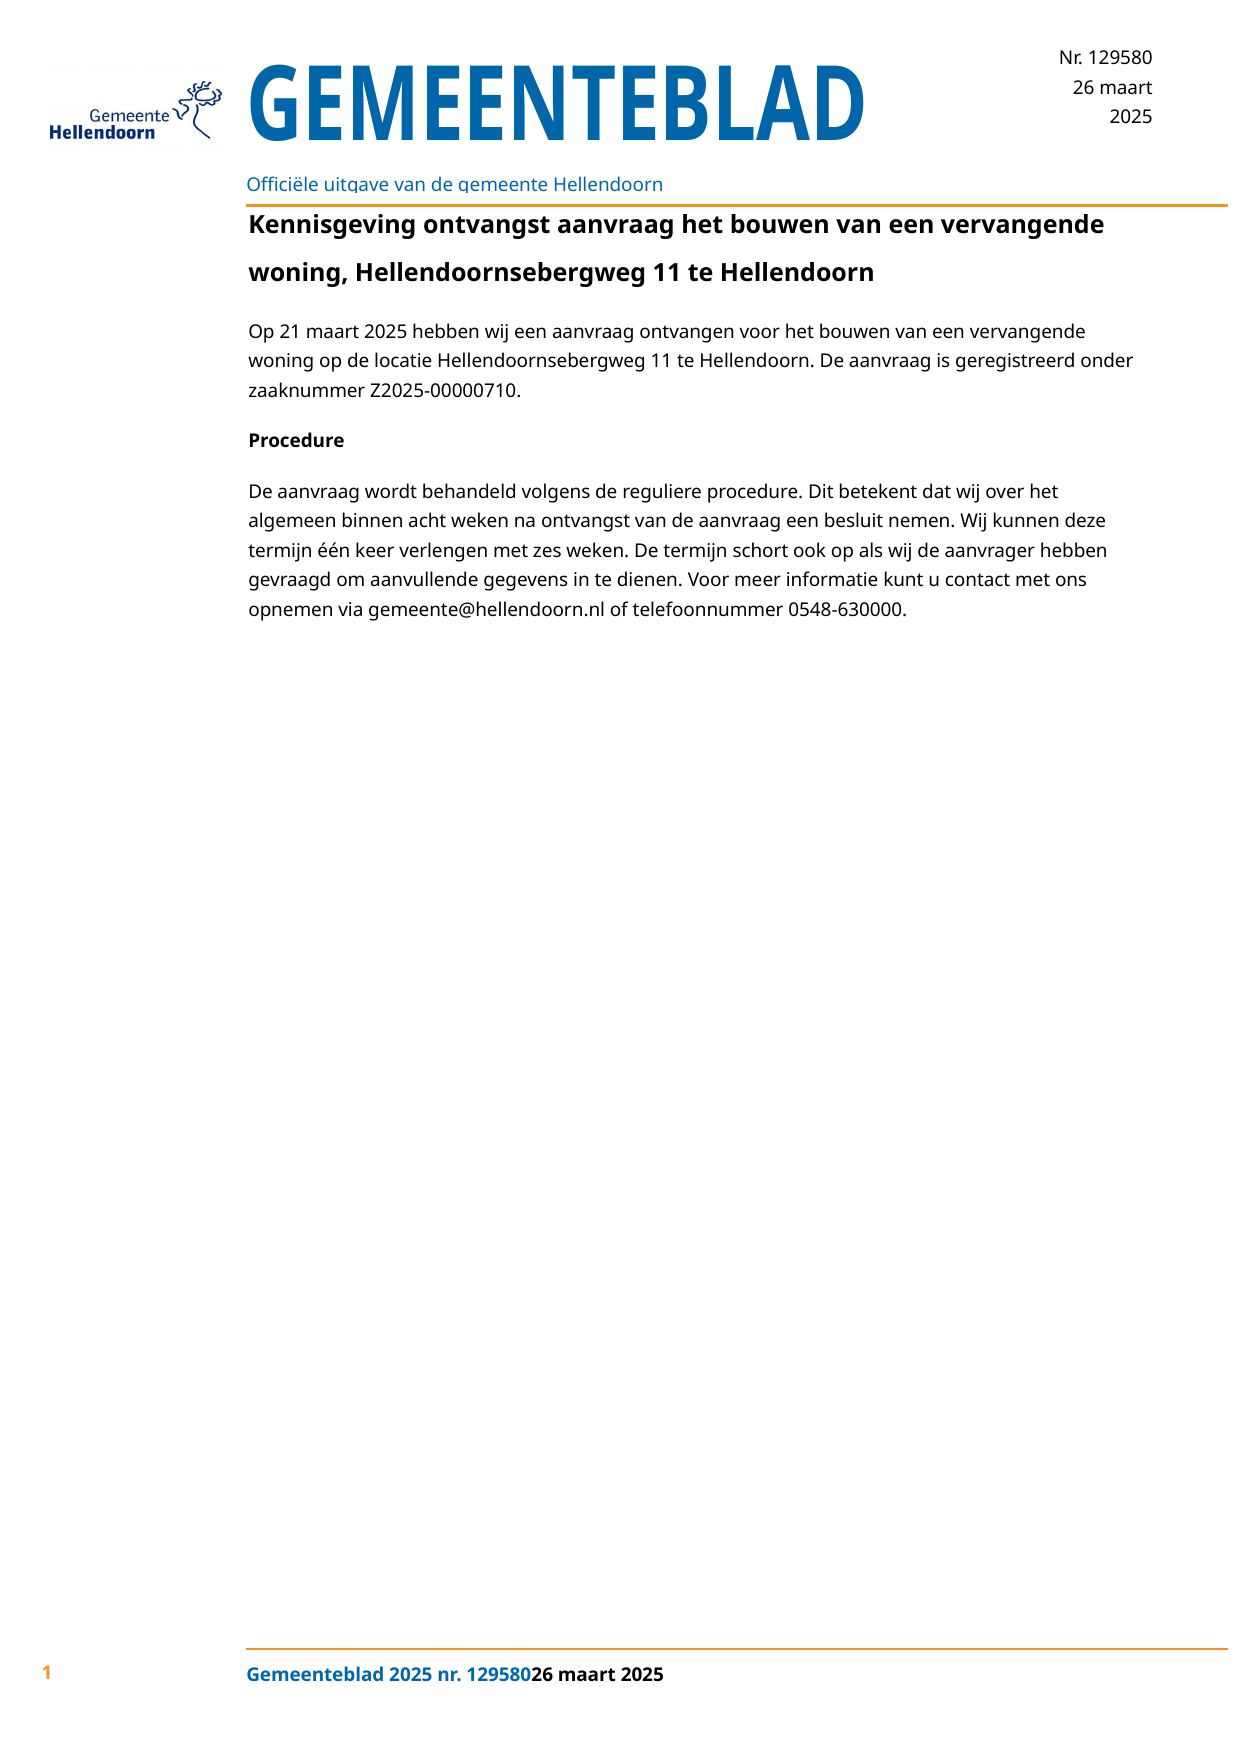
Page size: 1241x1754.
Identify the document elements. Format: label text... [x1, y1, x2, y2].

text Procedure [248, 427, 1152, 453]
text Op 21 maart 2025 hebben wij een aanvraag ontvangen voor het bouwen van een vervangende woning op de locatie Hellendoornsebergweg 11 te Hellendoorn. De aanvraag is geregistreerd onder zaaknummer Z2025-00000710. [248, 318, 1152, 403]
text Kennisgeving ontvangst aanvraag het bouwen van een vervangende woning, Hellendoornsebergweg 11 te Hellendoorn [248, 207, 1152, 288]
text De aanvraag wordt behandeld volgens de reguliere procedure. Dit betekent dat wij over het algemeen binnen acht weken na ontvangst van de aanvraag een besluit nemen. Wij kunnen deze termijn één keer verlengen met zes weken. De termijn schort ook op als wij de aanvrager hebben gevraagd om aanvullende gegevens in te dienen. Voor meer informatie kunt u contact met ons opnemen via gemeente@hellendoorn.nl of telefoonnummer 0548-630000. [248, 478, 1152, 622]
picture [41, 47, 231, 172]
